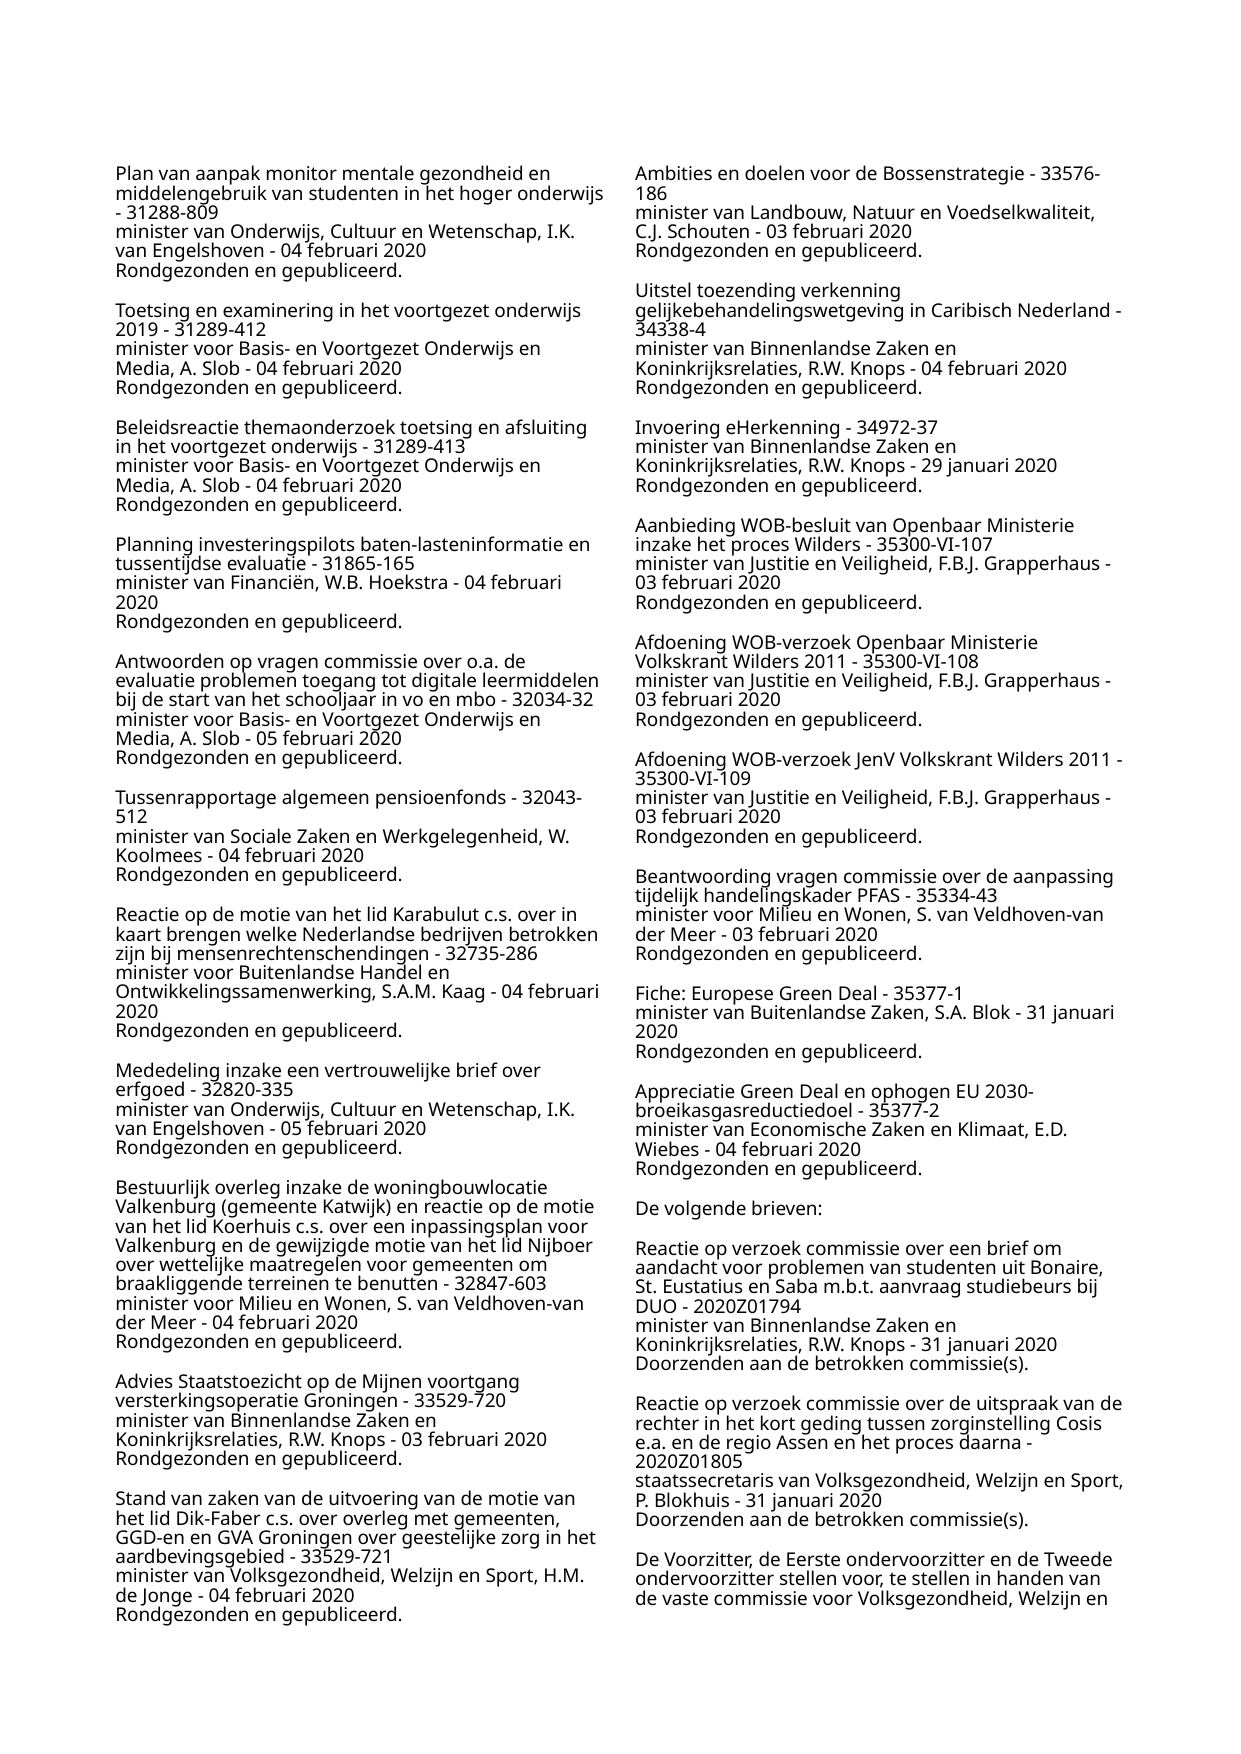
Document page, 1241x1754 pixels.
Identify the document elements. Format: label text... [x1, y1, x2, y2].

text Bestuurlijk overleg inzake de woningbouwlocatie Valkenburg (gemeente Katwijk) en reactie op de motie van het lid Koerhuis c.s. over een inpassingsplan voor Valkenburg en de gewijzigde motie van het lid Nijboer over wettelijke maatregelen voor gemeenten om braakliggende terreinen te benutten - 32847-603 [115, 1179, 605, 1295]
text Fiche: Europese Green Deal - 35377-1 [635, 985, 1125, 1004]
text minister voor Basis- en Voortgezet Onderwijs en Media, A. Slob - 05 februari 2020 [115, 711, 605, 749]
text Beleidsreactie themaonderzoek toetsing en afsluiting in het voortgezet onderwijs - 31289-413 [115, 419, 605, 457]
text Rondgezonden en gepubliceerd. [115, 496, 605, 515]
text minister voor Milieu en Wonen, S. van Veldhoven-van der Meer - 04 februari 2020 [115, 1295, 605, 1333]
text minister voor Buitenlandse Handel en Ontwikkelingssamenwerking, S.A.M. Kaag - 04 februari 2020 [115, 964, 605, 1022]
text Reactie op verzoek commissie over een brief om aandacht voor problemen van studenten uit Bonaire, St. Eustatius en Saba m.b.t. aanvraag studiebeurs bij DUO - 2020Z01794 [635, 1240, 1125, 1317]
text Rondgezonden en gepubliceerd. [115, 1333, 605, 1352]
text minister van Binnenlandse Zaken en Koninkrijksrelaties, R.W. Knops - 03 februari 2020 [115, 1412, 605, 1450]
text Reactie op verzoek commissie over de uitspraak van de rechter in het kort geding tussen zorginstelling Cosis e.a. en de regio Assen en het proces daarna - 2020Z01805 [635, 1395, 1125, 1472]
text minister voor Basis- en Voortgezet Onderwijs en Media, A. Slob - 04 februari 2020 [115, 457, 605, 496]
text Stand van zaken van de uitvoering van de motie van het lid Dik-Faber c.s. over overleg met gemeenten, GGD-en en GVA Groningen over geestelijke zorg in het aardbevingsgebied - 33529-721 [115, 1490, 605, 1567]
text minister van Sociale Zaken en Werkgelegenheid, W. Koolmees - 04 februari 2020 [115, 828, 605, 866]
text minister van Volksgezondheid, Welzijn en Sport, H.M. de Jonge - 04 februari 2020 [115, 1567, 605, 1606]
text minister van Justitie en Veiligheid, F.B.J. Grapperhaus - 03 februari 2020 [635, 672, 1125, 711]
text Advies Staatstoezicht op de Mijnen voortgang versterkingsoperatie Groningen - 33529-720 [115, 1373, 605, 1412]
text Reactie op de motie van het lid Karabulut c.s. over in kaart brengen welke Nederlandse bedrijven betrokken zijn bij mensenrechtenschendingen - 32735-286 [115, 906, 605, 964]
text Rondgezonden en gepubliceerd. [635, 945, 1125, 964]
text minister van Justitie en Veiligheid, F.B.J. Grapperhaus - 03 februari 2020 [635, 555, 1125, 594]
text minister van Onderwijs, Cultuur en Wetenschap, I.K. van Engelshoven - 05 februari 2020 [115, 1101, 605, 1139]
text Doorzenden aan de betrokken commissie(s). [635, 1355, 1125, 1375]
text Afdoening WOB-verzoek JenV Volkskrant Wilders 2011 - 35300-VI-109 [635, 751, 1125, 789]
text Rondgezonden en gepubliceerd. [115, 749, 605, 768]
text Aanbieding WOB-besluit van Openbaar Ministerie inzake het proces Wilders - 35300-VI-107 [635, 517, 1125, 555]
text Rondgezonden en gepubliceerd. [115, 379, 605, 398]
text Rondgezonden en gepubliceerd. [115, 1606, 605, 1625]
text Appreciatie Green Deal en ophogen EU 2030-broeikasgasreductiedoel - 35377-2 [635, 1083, 1125, 1121]
text Ambities en doelen voor de Bossenstrategie - 33576-186 [635, 165, 1125, 204]
text Uitstel toezending verkenning gelijkebehandelingswetgeving in Caribisch Nederland - 34338-4 [635, 282, 1125, 340]
text Afdoening WOB-verzoek Openbaar Ministerie Volkskrant Wilders 2011 - 35300-VI-108 [635, 634, 1125, 672]
text minister van Justitie en Veiligheid, F.B.J. Grapperhaus - 03 februari 2020 [635, 789, 1125, 828]
text minister voor Basis- en Voortgezet Onderwijs en Media, A. Slob - 04 februari 2020 [115, 340, 605, 379]
text Rondgezonden en gepubliceerd. [635, 379, 1125, 398]
text Mededeling inzake een vertrouwelijke brief over erfgoed - 32820-335 [115, 1062, 605, 1101]
text minister voor Milieu en Wonen, S. van Veldhoven-van der Meer - 03 februari 2020 [635, 906, 1125, 945]
text Rondgezonden en gepubliceerd. [115, 613, 605, 632]
text minister van Economische Zaken en Klimaat, E.D. Wiebes - 04 februari 2020 [635, 1121, 1125, 1160]
text minister van Onderwijs, Cultuur en Wetenschap, I.K. van Engelshoven - 04 februari 2020 [115, 223, 605, 262]
text minister van Binnenlandse Zaken en Koninkrijksrelaties, R.W. Knops - 31 januari 2020 [635, 1317, 1125, 1355]
text minister van Financiën, W.B. Hoekstra - 04 februari 2020 [115, 574, 605, 613]
text Rondgezonden en gepubliceerd. [115, 1450, 605, 1469]
text Rondgezonden en gepubliceerd. [635, 711, 1125, 730]
text minister van Buitenlandse Zaken, S.A. Blok - 31 januari 2020 [635, 1004, 1125, 1043]
text Rondgezonden en gepubliceerd. [635, 828, 1125, 847]
text Rondgezonden en gepubliceerd. [115, 866, 605, 886]
text De volgende brieven: [635, 1200, 1125, 1219]
text Rondgezonden en gepubliceerd. [635, 477, 1125, 496]
text Planning investeringspilots baten-lasteninformatie en tussentijdse evaluatie - 31865-165 [115, 536, 605, 574]
text Antwoorden op vragen commissie over o.a. de evaluatie problemen toegang tot digitale leermiddelen bij de start van het schooljaar in vo en mbo - 32034-32 [115, 653, 605, 711]
text Rondgezonden en gepubliceerd. [635, 594, 1125, 613]
text minister van Binnenlandse Zaken en Koninkrijksrelaties, R.W. Knops - 04 februari 2020 [635, 340, 1125, 379]
text Toetsing en examinering in het voortgezet onderwijs 2019 - 31289-412 [115, 302, 605, 340]
text Rondgezonden en gepubliceerd. [635, 242, 1125, 262]
text Beantwoording vragen commissie over de aanpassing tijdelijk handelingskader PFAS - 35334-43 [635, 868, 1125, 906]
text De Voorzitter, de Eerste ondervoorzitter en de Tweede ondervoorzitter stellen voor, te stellen in handen van de vaste commissie voor Volksgezondheid, Welzijn en [635, 1551, 1125, 1609]
text Rondgezonden en gepubliceerd. [635, 1043, 1125, 1062]
text staatssecretaris van Volksgezondheid, Welzijn en Sport, P. Blokhuis - 31 januari 2020 [635, 1472, 1125, 1511]
text Plan van aanpak monitor mentale gezondheid en middelengebruik van studenten in het hoger onderwijs - 31288-809 [115, 165, 605, 223]
text Rondgezonden en gepubliceerd. [115, 262, 605, 281]
text Doorzenden aan de betrokken commissie(s). [635, 1511, 1125, 1530]
text Rondgezonden en gepubliceerd. [115, 1139, 605, 1158]
text minister van Landbouw, Natuur en Voedselkwaliteit, C.J. Schouten - 03 februari 2020 [635, 204, 1125, 242]
text Tussenrapportage algemeen pensioenfonds - 32043-512 [115, 789, 605, 828]
text Invoering eHerkenning - 34972-37 [635, 419, 1125, 438]
text minister van Binnenlandse Zaken en Koninkrijksrelaties, R.W. Knops - 29 januari 2020 [635, 438, 1125, 477]
text Rondgezonden en gepubliceerd. [115, 1022, 605, 1041]
text Rondgezonden en gepubliceerd. [635, 1160, 1125, 1179]
